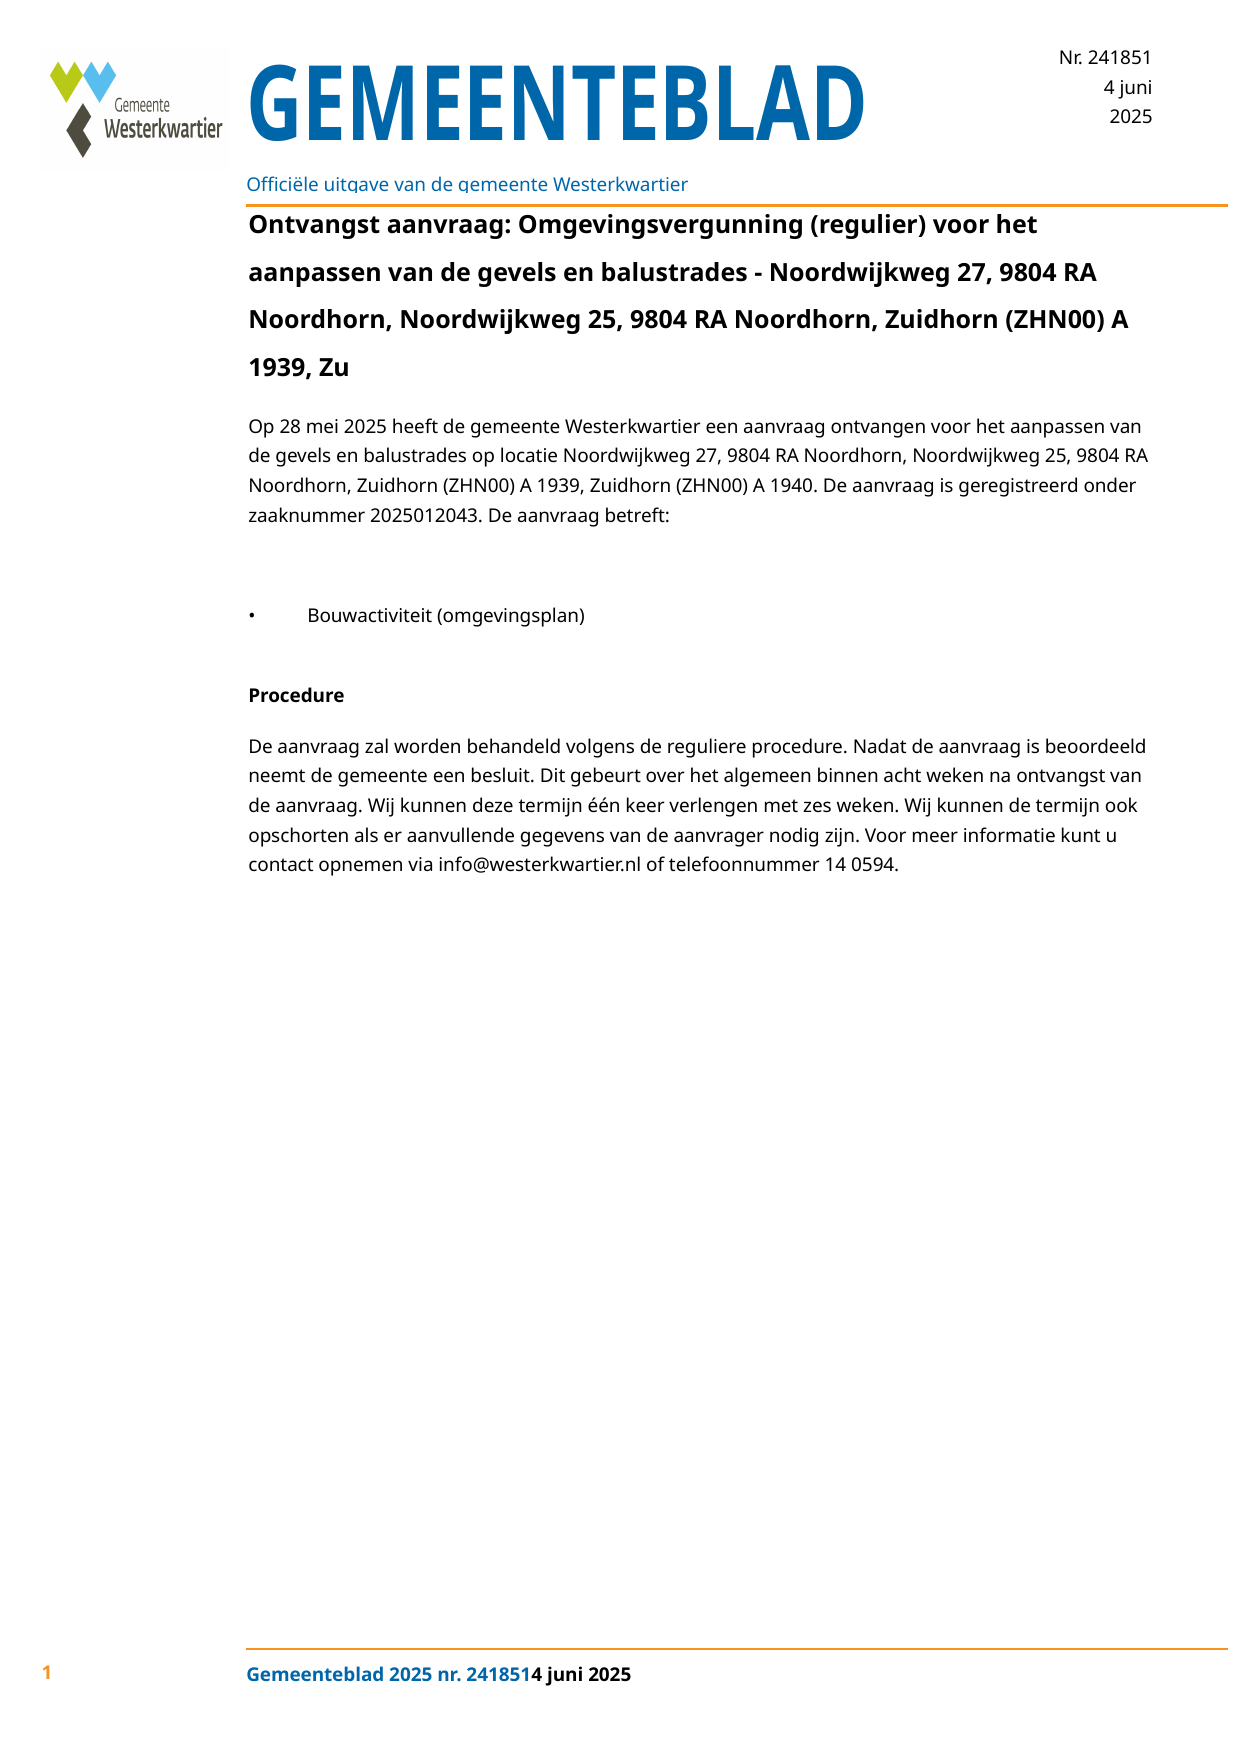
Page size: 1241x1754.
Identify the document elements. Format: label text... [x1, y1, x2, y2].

text Procedure [248, 683, 1152, 708]
list Bouwactiviteit (omgevingsplan) [248, 603, 1152, 628]
text Ontvangst aanvraag: Omgevingsvergunning (regulier) voor het aanpassen van de gevels en balustrades - Noordwijkweg 27, 9804 RA Noordhorn, Noordwijkweg 25, 9804 RA Noordhorn, Zuidhorn (ZHN00) A 1939, Zu [248, 207, 1152, 384]
picture [41, 47, 231, 172]
text Op 28 mei 2025 heeft de gemeente Westerkwartier een aanvraag ontvangen voor het aanpassen van de gevels en balustrades op locatie Noordwijkweg 27, 9804 RA Noordhorn, Noordwijkweg 25, 9804 RA Noordhorn, Zuidhorn (ZHN00) A 1939, Zuidhorn (ZHN00) A 1940. De aanvraag is geregistreerd onder zaaknummer 2025012043. De aanvraag betreft: [248, 413, 1152, 528]
text De aanvraag zal worden behandeld volgens de reguliere procedure. Nadat de aanvraag is beoordeeld neemt de gemeente een besluit. Dit gebeurt over het algemeen binnen acht weken na ontvangst van de aanvraag. Wij kunnen deze termijn één keer verlengen met zes weken. Wij kunnen de termijn ook opschorten als er aanvullende gegevens van de aanvrager nodig zijn. Voor meer informatie kunt u contact opnemen via info@westerkwartier.nl of telefoonnummer 14 0594. [248, 733, 1152, 877]
